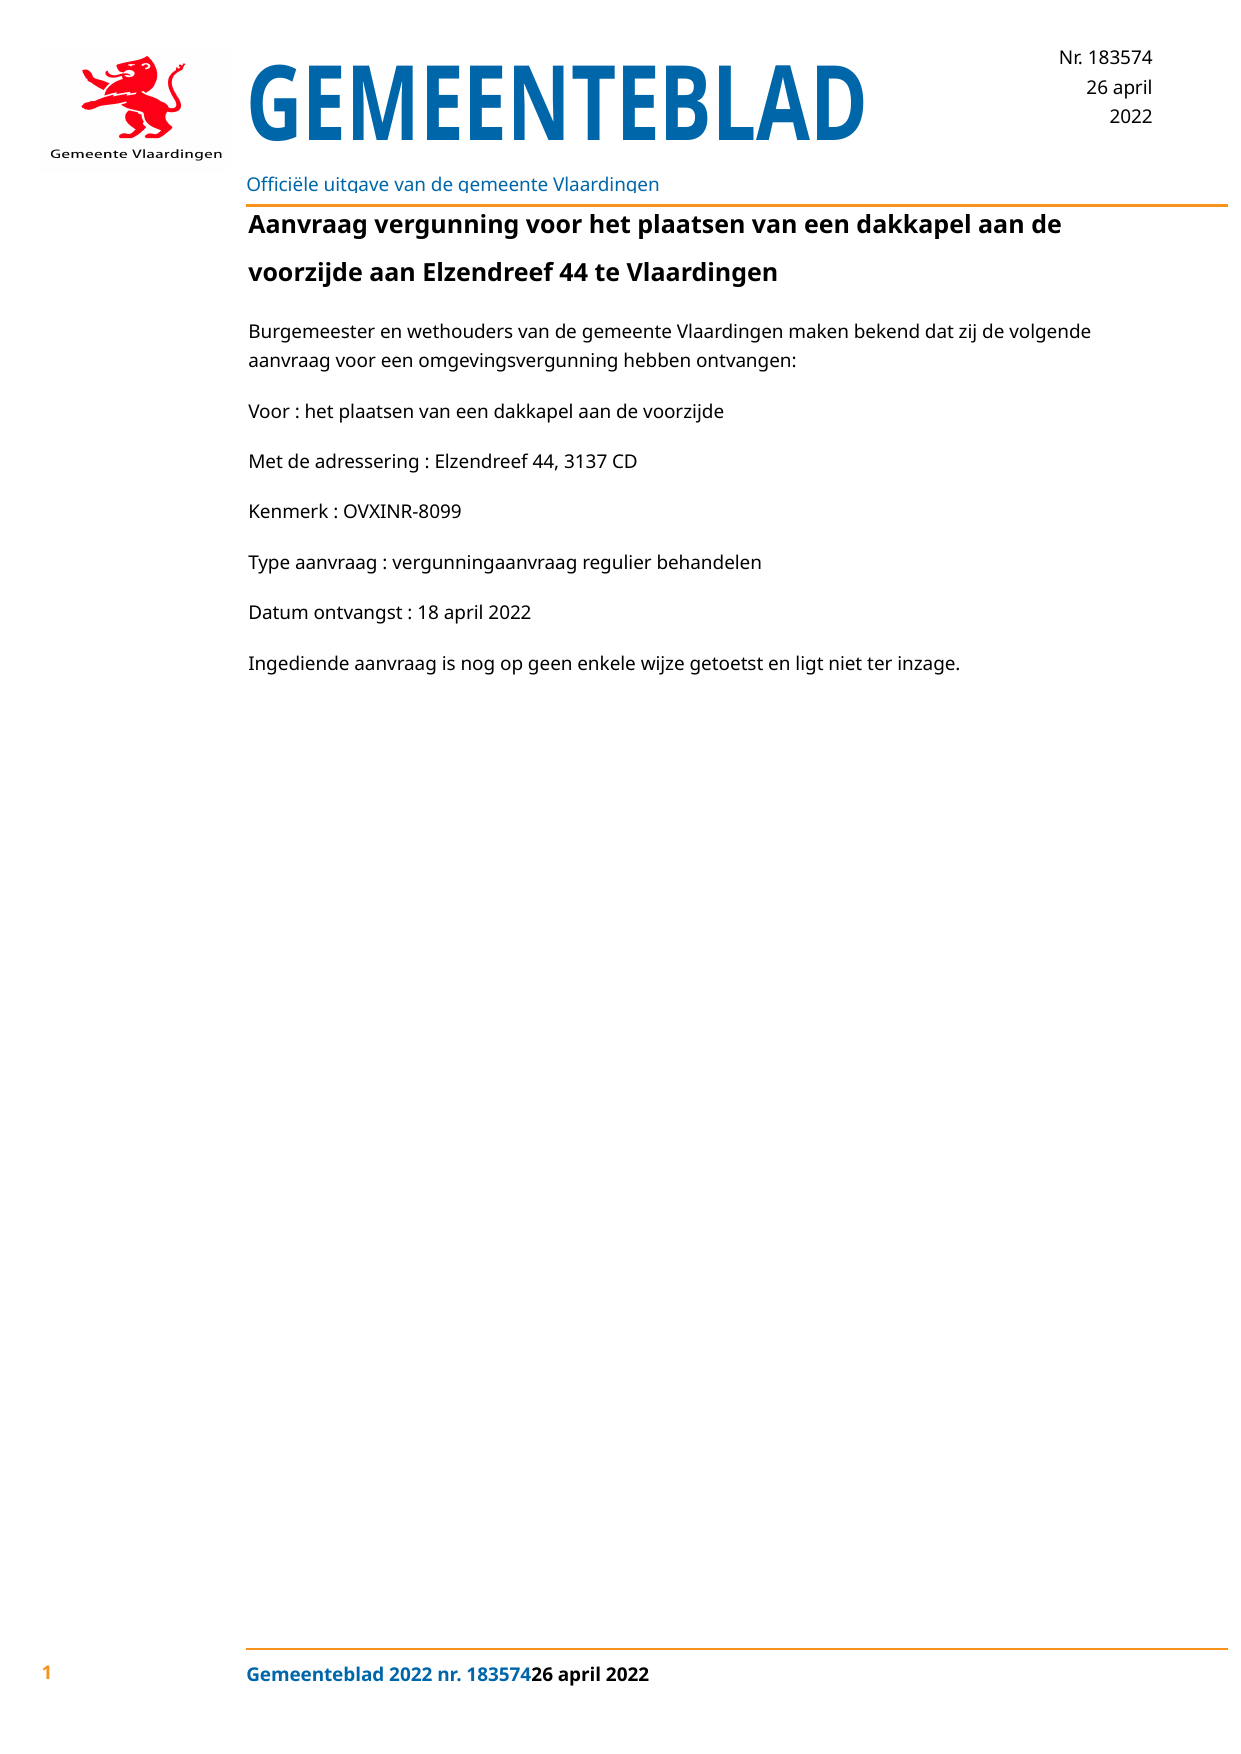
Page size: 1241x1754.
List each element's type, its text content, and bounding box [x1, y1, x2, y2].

text Type aanvraag : vergunningaanvraag regulier behandelen [248, 549, 1152, 575]
text Datum ontvangst : 18 april 2022 [248, 599, 1152, 625]
text Voor : het plaatsen van een dakkapel aan de voorzijde [248, 398, 1152, 424]
text Kenmerk : OVXINR-8099 [248, 499, 1152, 524]
text Burgemeester en wethouders van de gemeente Vlaardingen maken bekend dat zij de volgende aanvraag voor een omgevingsvergunning hebben ontvangen: [248, 318, 1152, 373]
text Met de adressering : Elzendreef 44, 3137 CD [248, 448, 1152, 474]
text Ingediende aanvraag is nog op geen enkele wijze getoetst en ligt niet ter inzage. [248, 650, 1152, 676]
text Aanvraag vergunning voor het plaatsen van een dakkapel aan de voorzijde aan Elzendreef 44 te Vlaardingen [248, 207, 1152, 288]
picture [41, 47, 231, 172]
